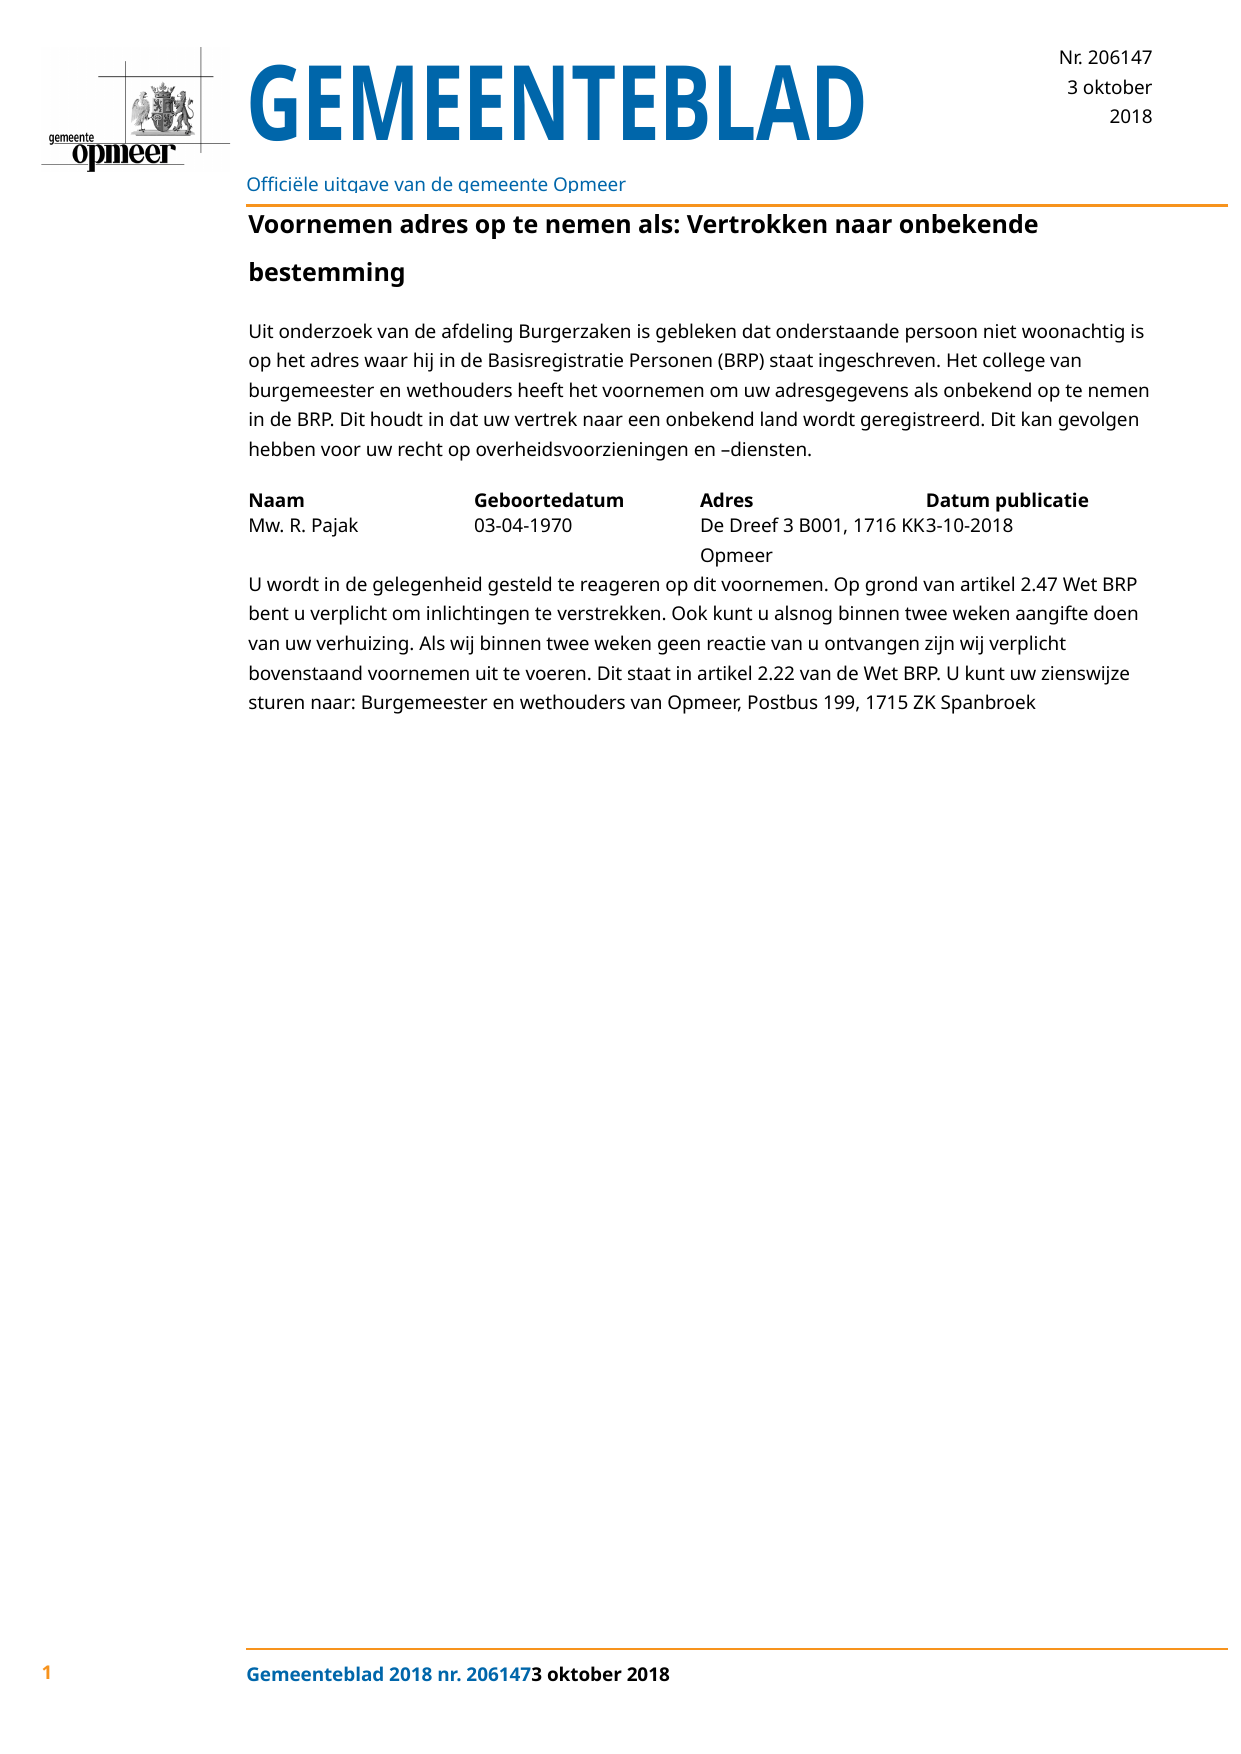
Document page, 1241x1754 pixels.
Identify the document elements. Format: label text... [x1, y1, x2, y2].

table_header Geboortedatum [474, 487, 700, 512]
table_header Adres [700, 487, 926, 512]
text Voornemen adres op te nemen als: Vertrokken naar onbekende bestemming [248, 207, 1152, 288]
table_header Naam [248, 487, 474, 512]
table_cell Mw. R. Pajak [248, 513, 474, 568]
picture [41, 47, 231, 172]
table_header Datum publicatie [926, 487, 1152, 512]
table_cell 03-04-1970 [474, 513, 700, 568]
text Uit onderzoek van de afdeling Burgerzaken is gebleken dat onderstaande persoon niet woonachtig is op het adres waar hij in de Basisregistratie Personen (BRP) staat ingeschreven. Het college van burgemeester en wethouders heeft het voornemen om uw adresgegevens als onbekend op te nemen in de BRP. Dit houdt in dat uw vertrek naar een onbekend land wordt geregistreerd. Dit kan gevolgen hebben voor uw recht op overheidsvoorzieningen en –diensten. [248, 318, 1152, 462]
table_cell De Dreef 3 B001, 1716 KK Opmeer [700, 513, 926, 568]
text U wordt in de gelegenheid gesteld te reageren op dit voornemen. Op grond van artikel 2.47 Wet BRP bent u verplicht om inlichtingen te verstrekken. Ook kunt u alsnog binnen twee weken aangifte doen van uw verhuizing. Als wij binnen twee weken geen reactie van u ontvangen zijn wij verplicht bovenstaand voornemen uit te voeren. Dit staat in artikel 2.22 van de Wet BRP. U kunt uw zienswijze sturen naar: Burgemeester en wethouders van Opmeer, Postbus 199, 1715 ZK Spanbroek [248, 571, 1152, 715]
table_cell 3-10-2018 [926, 513, 1152, 568]
